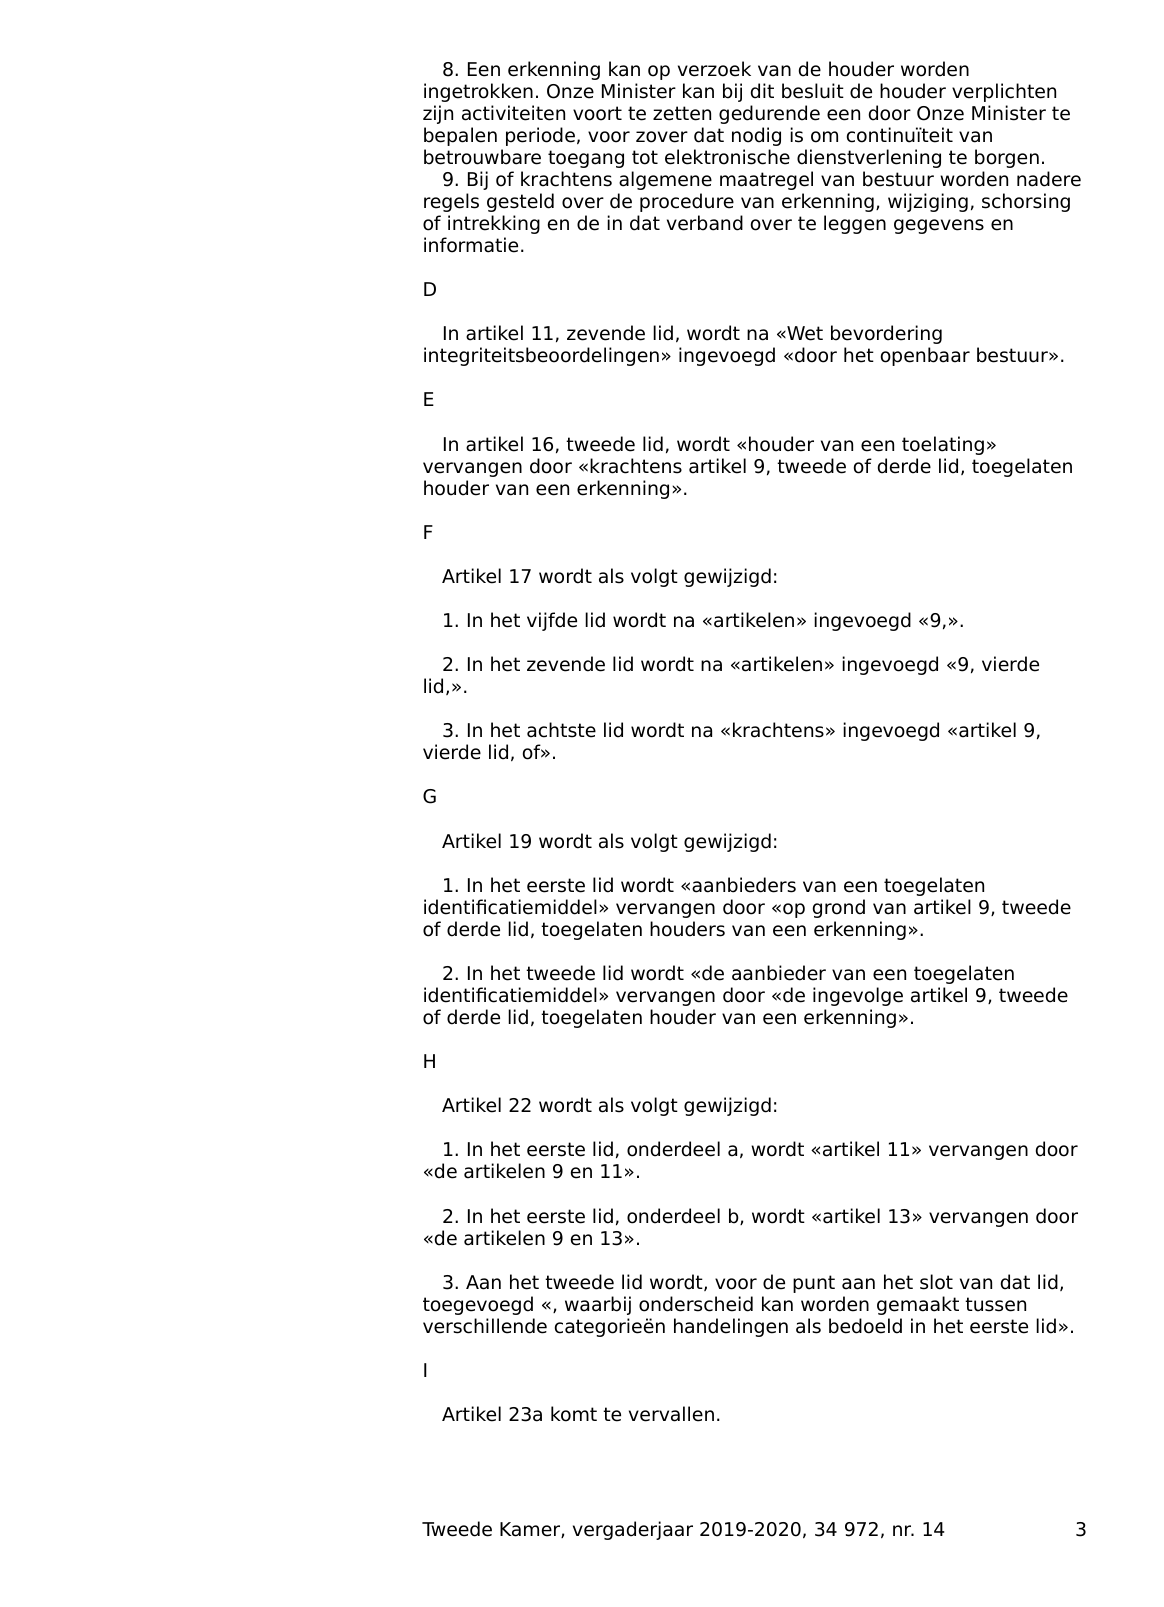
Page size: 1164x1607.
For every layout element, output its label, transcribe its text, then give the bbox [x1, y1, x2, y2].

text 1. In het vijfde lid wordt na «artikelen» ingevoegd «9,». [422, 610, 1087, 632]
subtitle G [422, 786, 1087, 808]
text Artikel 22 wordt als volgt gewijzigd: [422, 1095, 1087, 1117]
text 9. Bij of krachtens algemene maatregel van bestuur worden nadere regels gesteld over de procedure van erkenning, wijziging, schorsing of intrekking en de in dat verband over te leggen gegevens en informatie. [422, 169, 1087, 257]
text 2. In het tweede lid wordt «de aanbieder van een toegelaten identificatiemiddel» vervangen door «de ingevolge artikel 9, tweede of derde lid, toegelaten houder van een erkenning». [422, 963, 1087, 1029]
text 3. Aan het tweede lid wordt, voor de punt aan het slot van dat lid, toegevoegd «, waarbij onderscheid kan worden gemaakt tussen verschillende categorieën handelingen als bedoeld in het eerste lid». [422, 1272, 1087, 1338]
text 2. In het eerste lid, onderdeel b, wordt «artikel 13» vervangen door «de artikelen 9 en 13». [422, 1206, 1087, 1249]
text 3. In het achtste lid wordt na «krachtens» ingevoegd «artikel 9, vierde lid, of». [422, 720, 1087, 764]
subtitle D [422, 279, 1087, 301]
subtitle F [422, 522, 1087, 544]
text In artikel 11, zevende lid, wordt na «Wet bevordering integriteitsbeoordelingen» ingevoegd «door het openbaar bestuur». [422, 323, 1087, 367]
text In artikel 16, tweede lid, wordt «houder van een toelating» vervangen door «krachtens artikel 9, tweede of derde lid, toegelaten houder van een erkenning». [422, 433, 1087, 499]
text Artikel 19 wordt als volgt gewijzigd: [422, 831, 1087, 853]
subtitle I [422, 1360, 1087, 1382]
text Artikel 17 wordt als volgt gewijzigd: [422, 566, 1087, 588]
text 2. In het zevende lid wordt na «artikelen» ingevoegd «9, vierde lid,». [422, 654, 1087, 698]
text 8. Een erkenning kan op verzoek van de houder worden ingetrokken. Onze Minister kan bij dit besluit de houder verplichten zijn activiteiten voort te zetten gedurende een door Onze Minister te bepalen periode, voor zover dat nodig is om continuïteit van betrouwbare toegang tot elektronische dienstverlening te borgen. [422, 59, 1087, 169]
subtitle E [422, 389, 1087, 411]
text Artikel 23a komt te vervallen. [422, 1404, 1087, 1426]
text 1. In het eerste lid, onderdeel a, wordt «artikel 11» vervangen door «de artikelen 9 en 11». [422, 1139, 1087, 1183]
text 1. In het eerste lid wordt «aanbieders van een toegelaten identificatiemiddel» vervangen door «op grond van artikel 9, tweede of derde lid, toegelaten houders van een erkenning». [422, 875, 1087, 941]
subtitle H [422, 1051, 1087, 1073]
